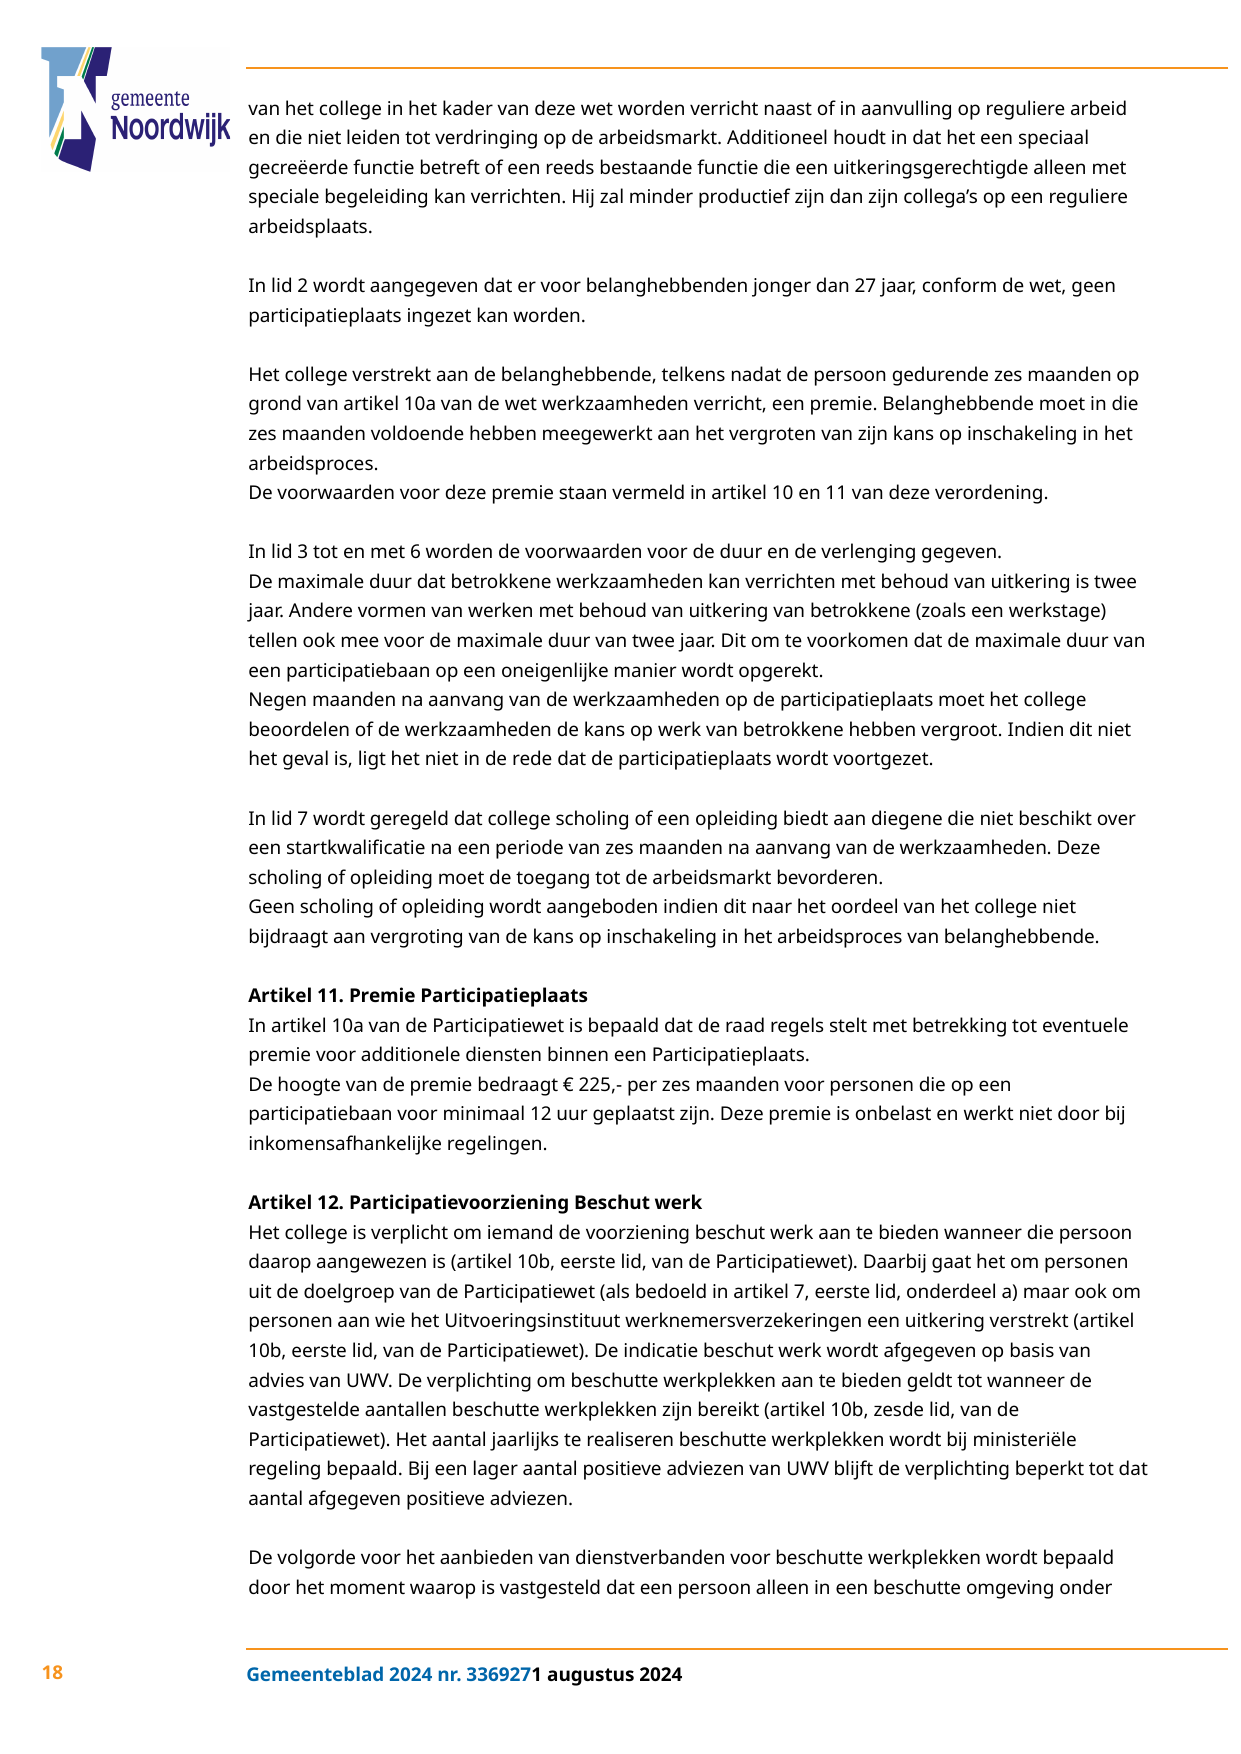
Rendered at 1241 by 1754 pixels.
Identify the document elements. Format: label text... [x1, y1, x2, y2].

text De volgorde voor het aanbieden van dienstverbanden voor beschutte werkplekken wordt bepaald door het moment waarop is vastgesteld dat een persoon alleen in een beschutte omgeving onder [248, 1544, 1152, 1600]
text Geen scholing of opleiding wordt aangeboden indien dit naar het oordeel van het college niet bijdraagt aan vergroting van de kans op inschakeling in het arbeidsproces van belanghebbende. [248, 893, 1152, 949]
text Artikel 12. Participatievoorziening Beschut werk [248, 1189, 1152, 1215]
text van het college in het kader van deze wet worden verricht naast of in aanvulling op reguliere arbeid en die niet leiden tot verdringing op de arbeidsmarkt. Additioneel houdt in dat het een speciaal gecreëerde functie betreft of een reeds bestaande functie die een uitkeringsgerechtigde alleen met speciale begeleiding kan verrichten. Hij zal minder productief zijn dan zijn collega’s op een reguliere arbeidsplaats. [248, 95, 1152, 239]
text Artikel 11. Premie Participatieplaats [248, 982, 1152, 1008]
text Het college verstrekt aan de belanghebbende, telkens nadat de persoon gedurende zes maanden op grond van artikel 10a van de wet werkzaamheden verricht, een premie. Belanghebbende moet in die zes maanden voldoende hebben meegewerkt aan het vergroten van zijn kans op inschakeling in het arbeidsproces. [248, 361, 1152, 476]
text De voorwaarden voor deze premie staan vermeld in artikel 10 en 11 van deze verordening. [248, 479, 1152, 505]
text De maximale duur dat betrokkene werkzaamheden kan verrichten met behoud van uitkering is twee jaar. Andere vormen van werken met behoud van uitkering van betrokkene (zoals een werkstage) tellen ook mee voor de maximale duur van twee jaar. Dit om te voorkomen dat de maximale duur van een participatiebaan op een oneigenlijke manier wordt opgerekt. [248, 568, 1152, 683]
text Het college is verplicht om iemand de voorziening beschut werk aan te bieden wanneer die persoon daarop aangewezen is (artikel 10b, eerste lid, van de Participatiewet). Daarbij gaat het om personen uit de doelgroep van de Participatiewet (als bedoeld in artikel 7, eerste lid, onderdeel a) maar ook om personen aan wie het Uitvoeringsinstituut werknemersverzekeringen een uitkering verstrekt (artikel 10b, eerste lid, van de Participatiewet). De indicatie beschut werk wordt afgegeven op basis van advies van UWV. De verplichting om beschutte werkplekken aan te bieden geldt tot wanneer de vastgestelde aantallen beschutte werkplekken zijn bereikt (artikel 10b, zesde lid, van de Participatiewet). Het aantal jaarlijks te realiseren beschutte werkplekken wordt bij ministeriële regeling bepaald. Bij een lager aantal positieve adviezen van UWV blijft de verplichting beperkt tot dat aantal afgegeven positieve adviezen. [248, 1219, 1152, 1511]
text In lid 2 wordt aangegeven dat er voor belanghebbenden jonger dan 27 jaar, conform de wet, geen participatieplaats ingezet kan worden. [248, 272, 1152, 328]
text Negen maanden na aanvang van de werkzaamheden op de participatieplaats moet het college beoordelen of de werkzaamheden de kans op werk van betrokkene hebben vergroot. Indien dit niet het geval is, ligt het niet in de rede dat de participatieplaats wordt voortgezet. [248, 686, 1152, 771]
text In lid 7 wordt geregeld dat college scholing of een opleiding biedt aan diegene die niet beschikt over een startkwalificatie na een periode van zes maanden na aanvang van de werkzaamheden. Deze scholing of opleiding moet de toegang tot de arbeidsmarkt bevorderen. [248, 805, 1152, 890]
text In artikel 10a van de Participatiewet is bepaald dat de raad regels stelt met betrekking tot eventuele premie voor additionele diensten binnen een Participatieplaats. [248, 1012, 1152, 1067]
picture [41, 47, 231, 172]
text In lid 3 tot en met 6 worden de voorwaarden voor de duur en de verlenging gegeven. [248, 538, 1152, 564]
text De hoogte van de premie bedraagt € 225,- per zes maanden voor personen die op een participatiebaan voor minimaal 12 uur geplaatst zijn. Deze premie is onbelast en werkt niet door bij inkomensafhankelijke regelingen. [248, 1071, 1152, 1156]
